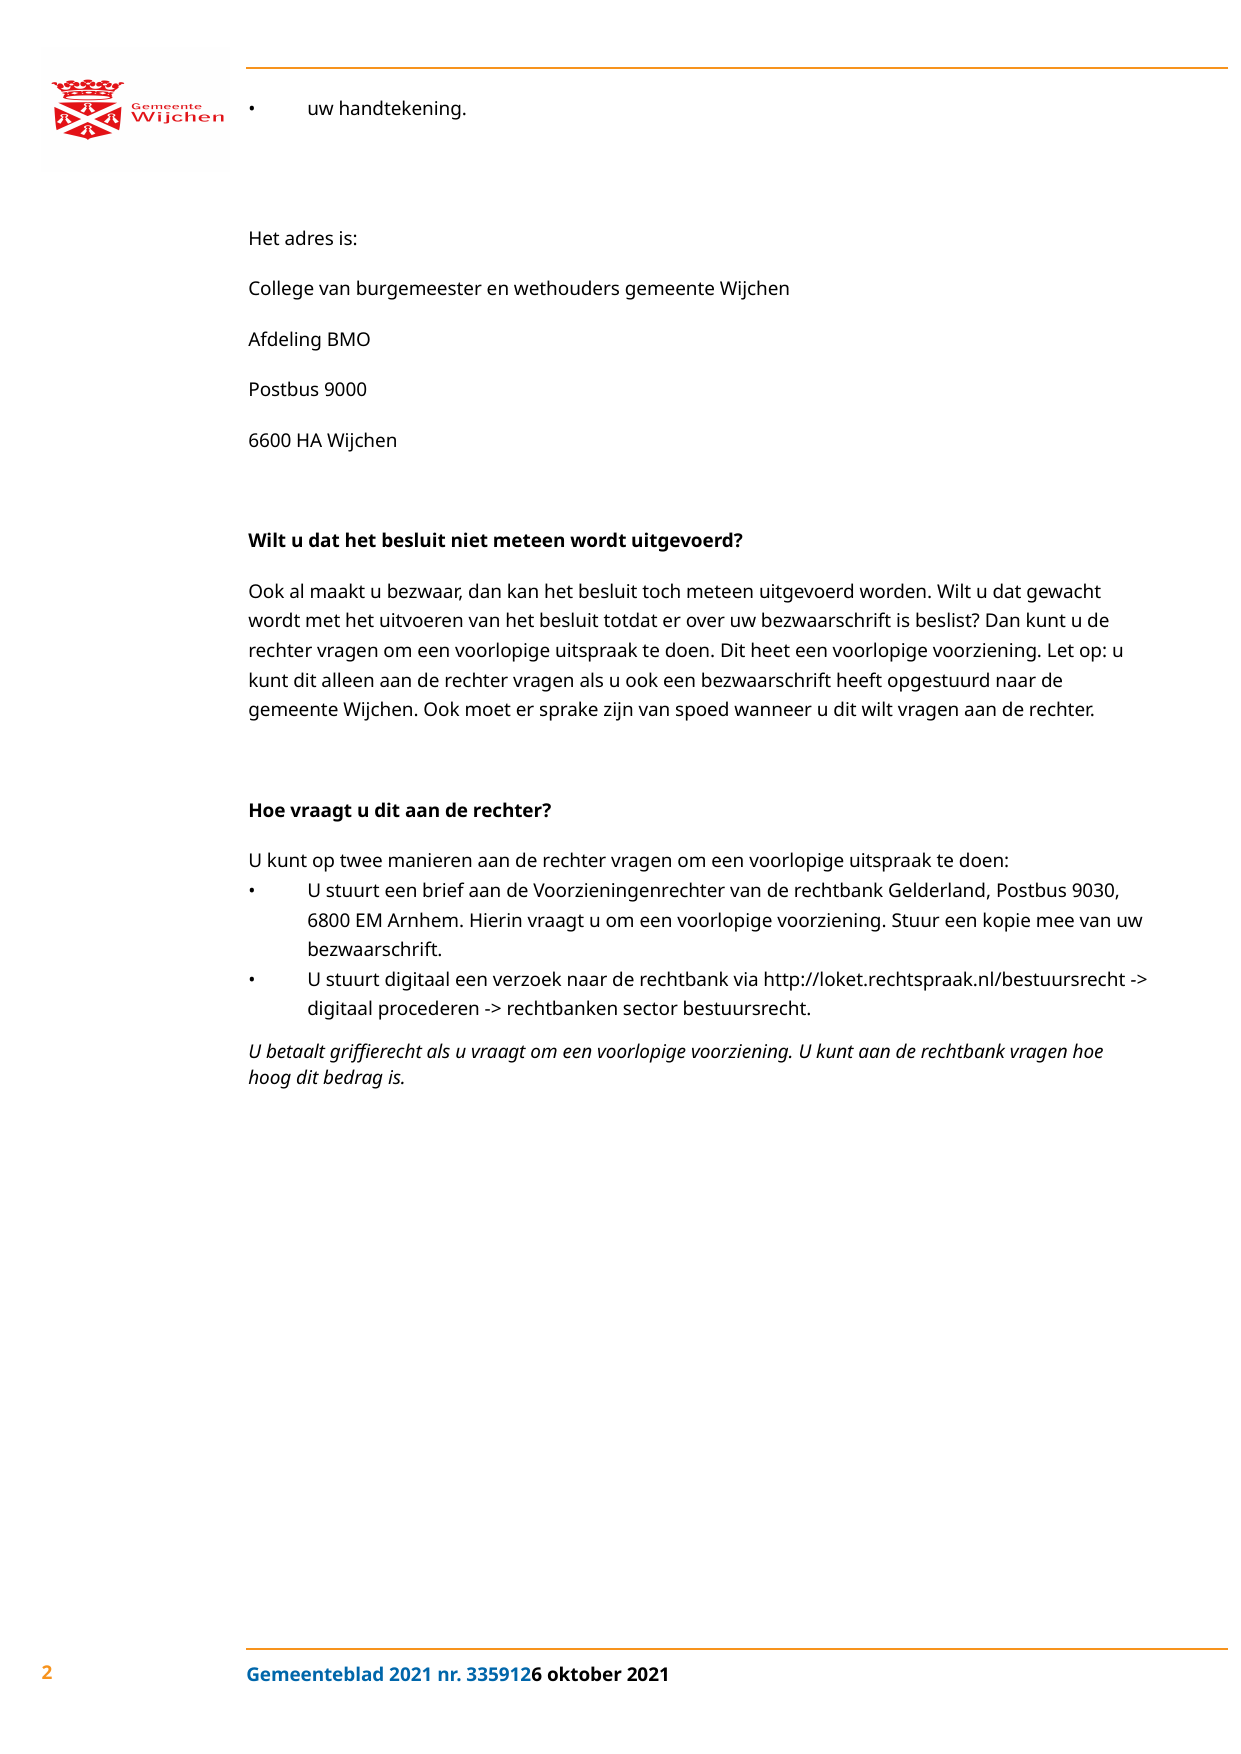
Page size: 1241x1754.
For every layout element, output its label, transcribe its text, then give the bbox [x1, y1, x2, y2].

text 6600 HA Wijchen [248, 427, 1152, 453]
text U betaalt griffierecht als u vraagt om een voorlopige voorziening. U kunt aan de rechtbank vragen hoe hoog dit bedrag is. [248, 1039, 1152, 1090]
picture [41, 47, 231, 172]
text College van burgemeester en wethouders gemeente Wijchen [248, 276, 1152, 301]
text Afdeling BMO [248, 326, 1152, 352]
list uw handtekening. [248, 95, 1152, 121]
list U stuurt een brief aan de Voorzieningenrechter van de rechtbank Gelderland, Postbus 9030, 6800 EM Arnhem. Hierin vraagt u om een voorlopige voorziening. Stuur een kopie mee van uw bezwaarschrift. [248, 877, 1152, 962]
text Ook al maakt u bezwaar, dan kan het besluit toch meteen uitgevoerd worden. Wilt u dat gewacht wordt met het uitvoeren van het besluit totdat er over uw bezwaarschrift is beslist? Dan kunt u de rechter vragen om een voorlopige uitspraak te doen. Dit heet een voorlopige voorziening. Let op: u kunt dit alleen aan de rechter vragen als u ook een bezwaarschrift heeft opgestuurd naar de gemeente Wijchen. Ook moet er sprake zijn van spoed wanneer u dit wilt vragen aan de rechter. [248, 578, 1152, 722]
list U stuurt digitaal een verzoek naar de rechtbank via http://loket.rechtspraak.nl/bestuursrecht -> digitaal procederen -> rechtbanken sector bestuursrecht. [248, 966, 1152, 1021]
text Hoe vraagt u dit aan de rechter? [248, 797, 1152, 823]
text Wilt u dat het besluit niet meteen wordt uitgevoerd? [248, 528, 1152, 553]
text Het adres is: [248, 225, 1152, 251]
text Postbus 9000 [248, 376, 1152, 402]
text U kunt op twee manieren aan de rechter vragen om een voorlopige uitspraak te doen: [248, 848, 1152, 873]
